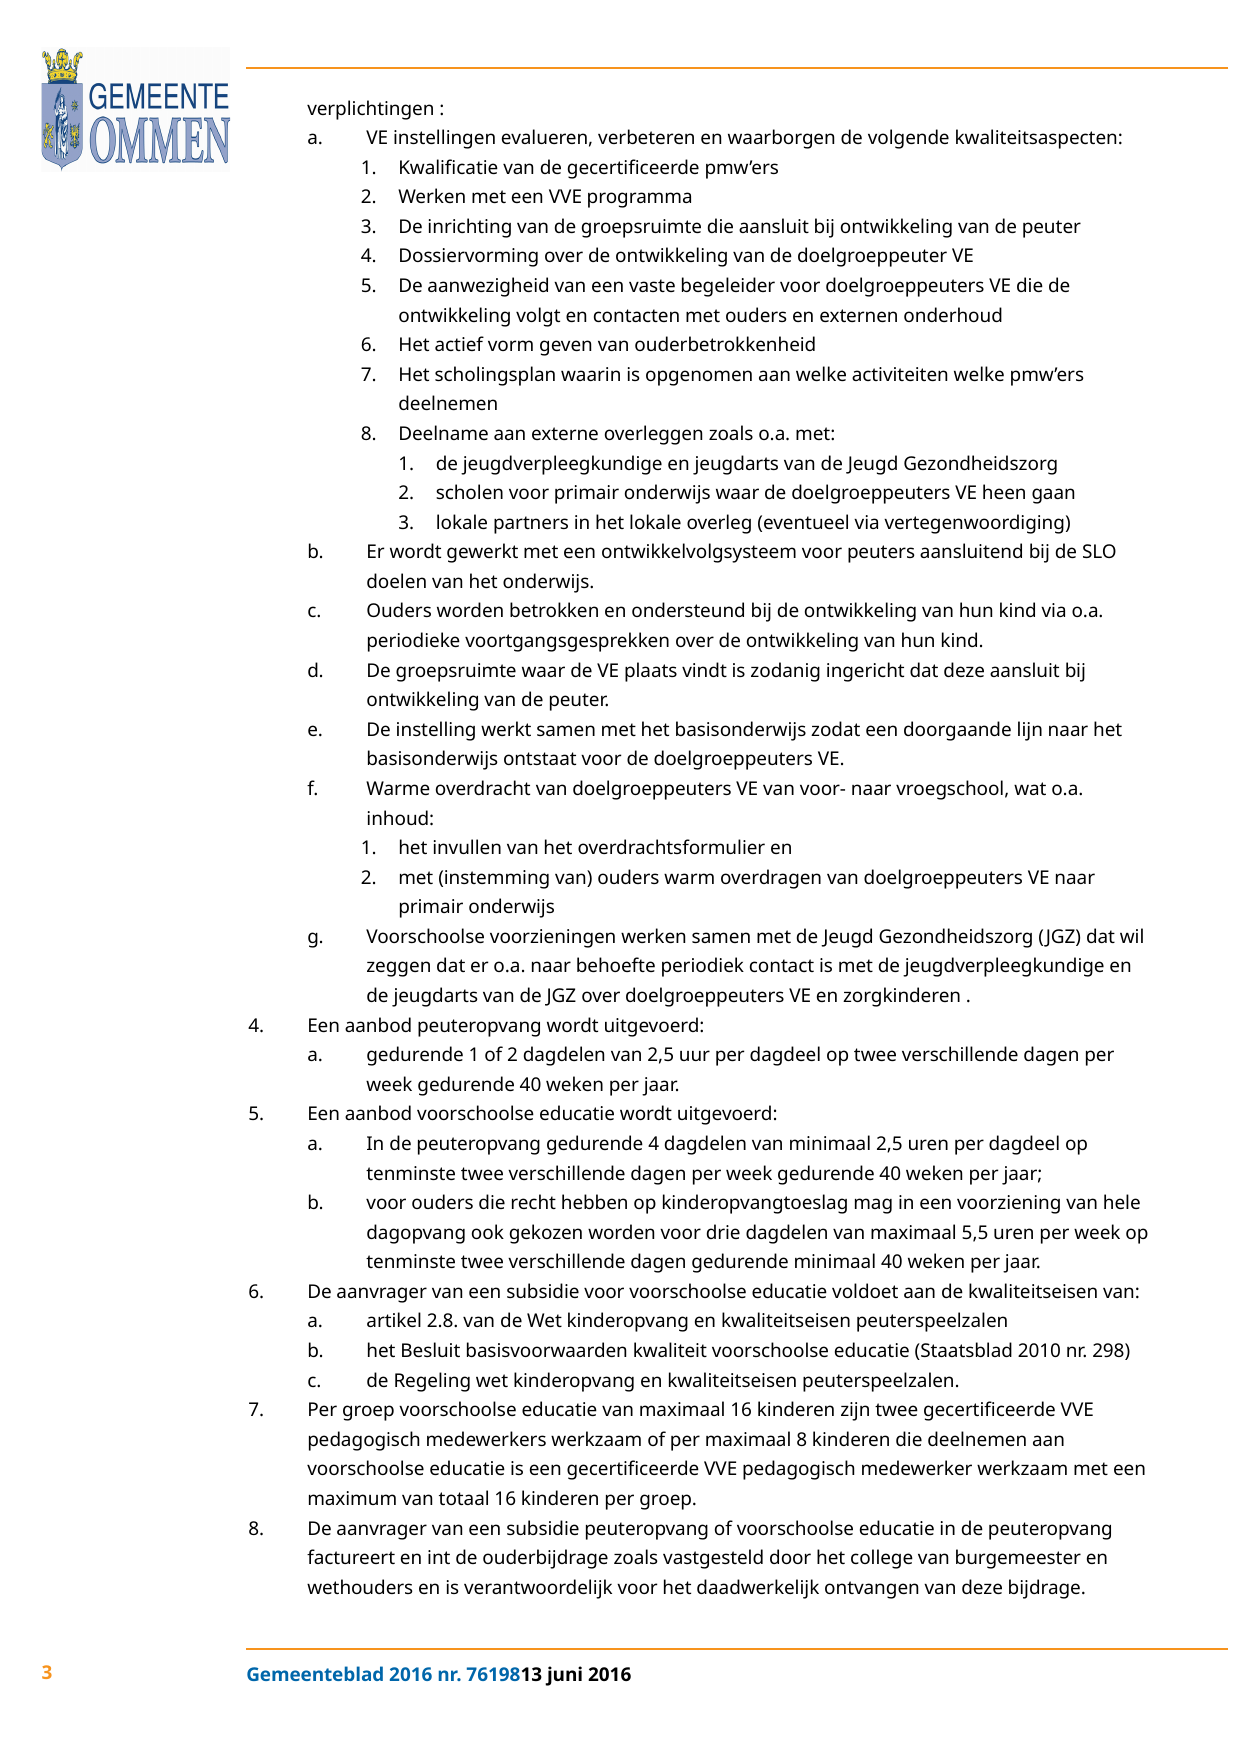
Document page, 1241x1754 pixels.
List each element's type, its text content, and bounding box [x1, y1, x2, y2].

list voor ouders die recht hebben op kinderopvangtoeslag mag in een voorziening van hele dagopvang ook gekozen worden voor drie dagdelen van maximaal 5,5 uren per week op tenminste twee verschillende dagen gedurende minimaal 40 weken per jaar. [307, 1189, 1152, 1274]
list Ouders worden betrokken en ondersteund bij de ontwikkeling van hun kind via o.a. periodieke voortgangsgesprekken over de ontwikkeling van hun kind. [307, 598, 1152, 653]
list Een aanbod peuteropvang wordt uitgevoerd: [248, 1012, 1152, 1038]
list Per groep voorschoolse educatie van maximaal 16 kinderen zijn twee gecertificeerde VVE pedagogisch medewerkers werkzaam of per maximaal 8 kinderen die deelnemen aan voorschoolse educatie is een gecertificeerde VVE pedagogisch medewerker werkzaam met een maximum van totaal 16 kinderen per groep. [248, 1396, 1152, 1511]
list de jeugdverpleegkundige en jeugdarts van de Jeugd Gezondheidszorg [398, 450, 1152, 476]
list VE instellingen evalueren, verbeteren en waarborgen de volgende kwaliteitsaspecten: [307, 124, 1152, 150]
list de Regeling wet kinderopvang en kwaliteitseisen peuterspeelzalen. [307, 1367, 1152, 1393]
list De groepsruimte waar de VE plaats vindt is zodanig ingericht dat deze aansluit bij ontwikkeling van de peuter. [307, 657, 1152, 712]
list Kwalificatie van de gecertificeerde pmw’ers [361, 154, 1152, 180]
picture [41, 47, 231, 172]
list De aanvrager van een subsidie peuteropvang of voorschoolse educatie in de peuteropvang factureert en int de ouderbijdrage zoals vastgesteld door het college van burgemeester en wethouders en is verantwoordelijk voor het daadwerkelijk ontvangen van deze bijdrage. [248, 1515, 1152, 1600]
list De instelling werkt samen met het basisonderwijs zodat een doorgaande lijn naar het basisonderwijs ontstaat voor de doelgroeppeuters VE. [307, 716, 1152, 771]
list De aanvrager van een subsidie voor voorschoolse educatie voldoet aan de kwaliteitseisen van: [248, 1278, 1152, 1304]
list gedurende 1 of 2 dagdelen van 2,5 uur per dagdeel op twee verschillende dagen per week gedurende 40 weken per jaar. [307, 1041, 1152, 1097]
list Dossiervorming over de ontwikkeling van de doelgroeppeuter VE [361, 243, 1152, 268]
list Het scholingsplan waarin is opgenomen aan welke activiteiten welke pmw’ers deelnemen [361, 361, 1152, 416]
list Er wordt gewerkt met een ontwikkelvolgsysteem voor peuters aansluitend bij de SLO doelen van het onderwijs. [307, 538, 1152, 594]
list artikel 2.8. van de Wet kinderopvang en kwaliteitseisen peuterspeelzalen [307, 1308, 1152, 1333]
list Werken met een VVE programma [361, 183, 1152, 209]
list het Besluit basisvoorwaarden kwaliteit voorschoolse educatie (Staatsblad 2010 nr. 298) [307, 1337, 1152, 1363]
list Een aanbod voorschoolse educatie wordt uitgevoerd: [248, 1101, 1152, 1126]
list scholen voor primair onderwijs waar de doelgroeppeuters VE heen gaan [398, 479, 1152, 505]
list De aanwezigheid van een vaste begeleider voor doelgroeppeuters VE die de ontwikkeling volgt en contacten met ouders en externen onderhoud [361, 272, 1152, 328]
list lokale partners in het lokale overleg (eventueel via vertegenwoordiging) [398, 509, 1152, 535]
list De inrichting van de groepsruimte die aansluit bij ontwikkeling van de peuter [361, 213, 1152, 239]
list Voorschoolse voorzieningen werken samen met de Jeugd Gezondheidszorg (JGZ) dat wil zeggen dat er o.a. naar behoefte periodiek contact is met de jeugdverpleegkundige en de jeugdarts van de JGZ over doelgroeppeuters VE en zorgkinderen . [307, 923, 1152, 1008]
list Deelname aan externe overleggen zoals o.a. met: [361, 420, 1152, 446]
list met (instemming van) ouders warm overdragen van doelgroeppeuters VE naar primair onderwijs [361, 864, 1152, 919]
list Het actief vorm geven van ouderbetrokkenheid [361, 331, 1152, 357]
list verplichtingen : [248, 95, 1152, 121]
list Warme overdracht van doelgroeppeuters VE van voor- naar vroegschool, wat o.a. inhoud: [307, 775, 1152, 831]
list In de peuteropvang gedurende 4 dagdelen van minimaal 2,5 uren per dagdeel op tenminste twee verschillende dagen per week gedurende 40 weken per jaar; [307, 1130, 1152, 1186]
list het invullen van het overdrachtsformulier en [361, 834, 1152, 860]
